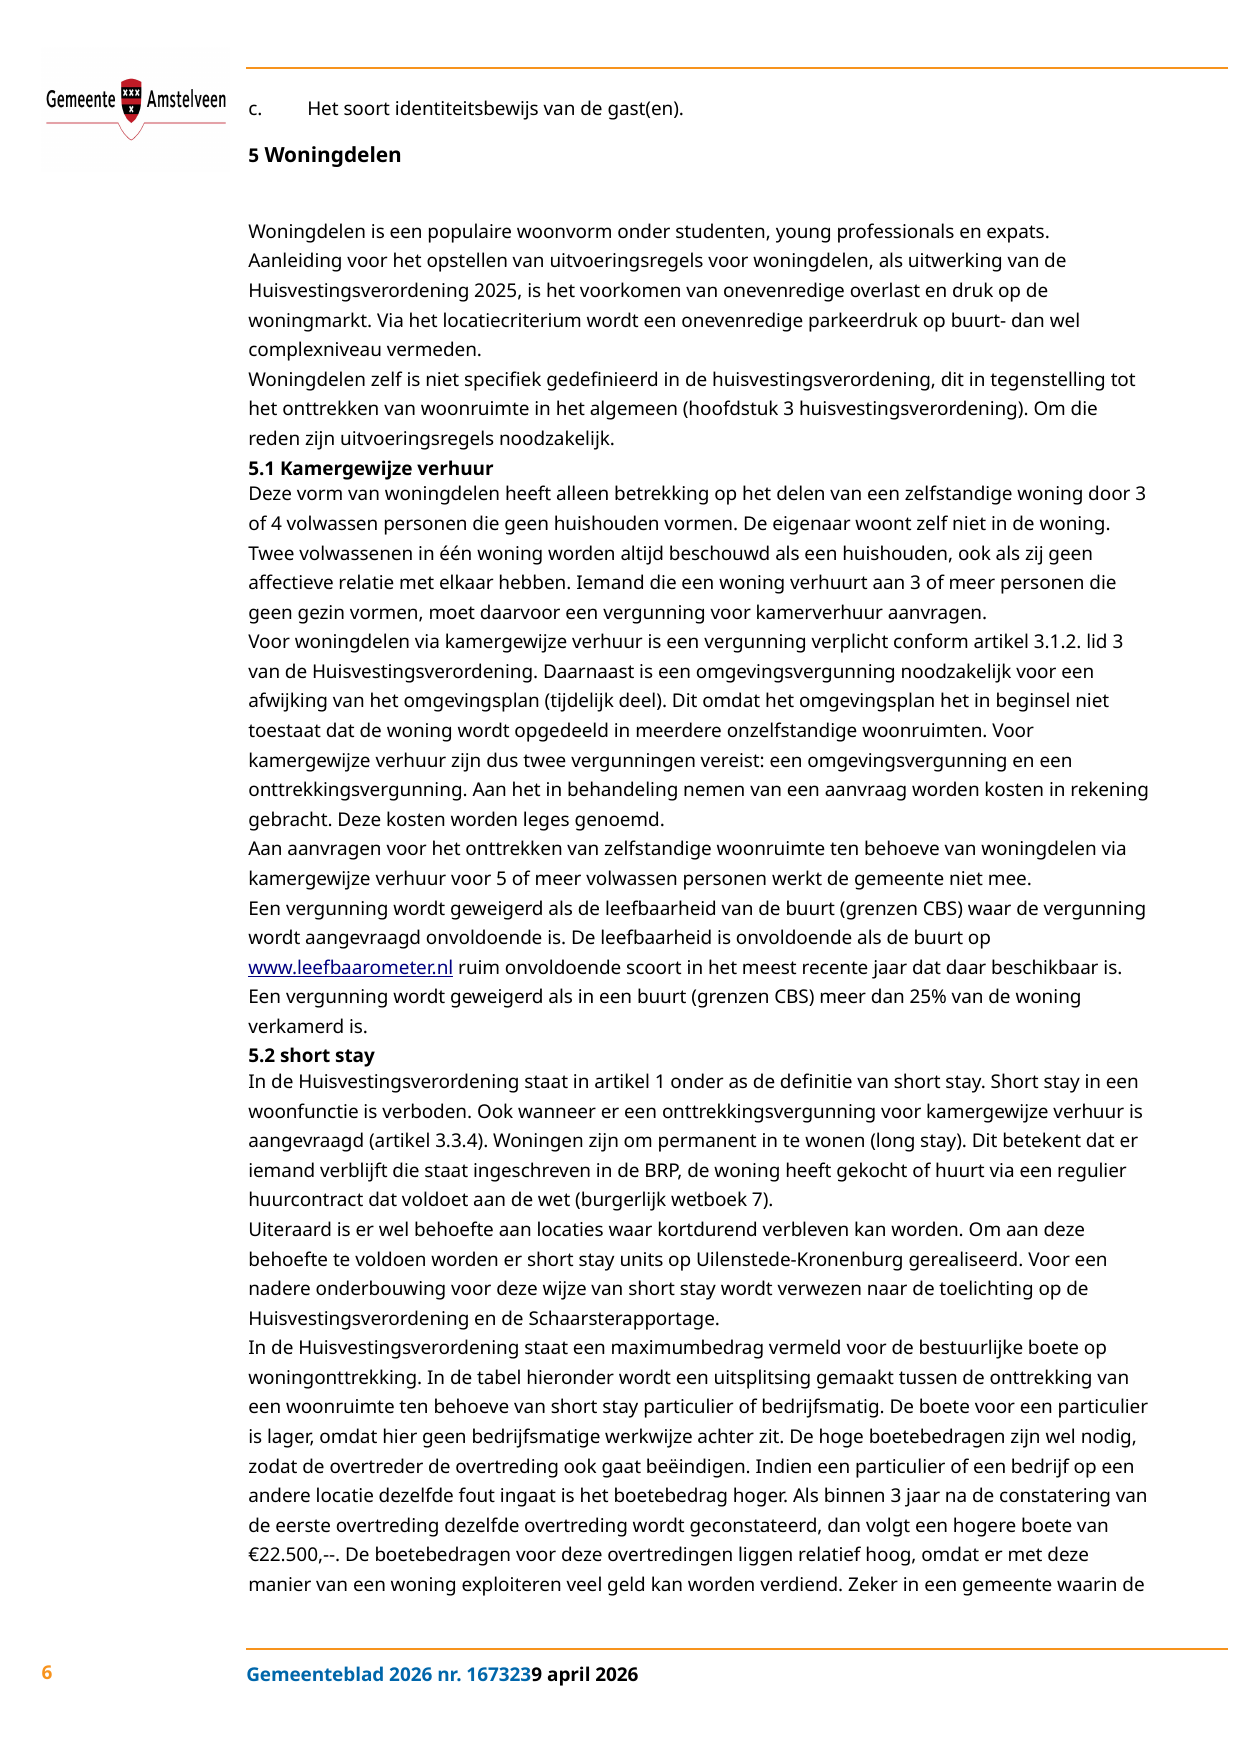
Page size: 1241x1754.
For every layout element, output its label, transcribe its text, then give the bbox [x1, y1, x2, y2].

text Een vergunning wordt geweigerd als de leefbaarheid van de buurt (grenzen CBS) waar de vergunning wordt aangevraagd onvoldoende is. De leefbaarheid is onvoldoende als de buurt op www.leefbaarometer.nl ruim onvoldoende scoort in het meest recente jaar dat daar beschikbaar is. [248, 895, 1152, 979]
text 5 Woningdelen [248, 140, 1152, 169]
text Woningdelen is een populaire woonvorm onder studenten, young professionals en expats. [248, 218, 1152, 244]
text Deze vorm van woningdelen heeft alleen betrekking op het delen van een zelfstandige woning door 3 of 4 volwassen personen die geen huishouden vormen. De eigenaar woont zelf niet in de woning. Twee volwassenen in één woning worden altijd beschouwd als een huishouden, ook als zij geen affectieve relatie met elkaar hebben. Iemand die een woning verhuurt aan 3 of meer personen die geen gezin vormen, moet daarvoor een vergunning voor kamerverhuur aanvragen. [248, 481, 1152, 624]
text 5.2 short stay [248, 1043, 1152, 1068]
text Woningdelen zelf is niet specifiek gedefinieerd in de huisvestingsverordening, dit in tegenstelling tot het onttrekken van woonruimte in het algemeen (hoofdstuk 3 huisvestingsverordening). Om die reden zijn uitvoeringsregels noodzakelijk. [248, 366, 1152, 451]
text Aan aanvragen voor het onttrekken van zelfstandige woonruimte ten behoeve van woningdelen via kamergewijze verhuur voor 5 of meer volwassen personen werkt de gemeente niet mee. [248, 836, 1152, 891]
list Het soort identiteitsbewijs van de gast(en). [248, 95, 1152, 121]
text 5.1 Kamergewijze verhuur [248, 455, 1152, 481]
text Een vergunning wordt geweigerd als in een buurt (grenzen CBS) meer dan 25% van de woning verkamerd is. [248, 983, 1152, 1039]
text Uiteraard is er wel behoefte aan locaties waar kortdurend verbleven kan worden. Om aan deze behoefte te voldoen worden er short stay units op Uilenstede-Kronenburg gerealiseerd. Voor een nadere onderbouwing voor deze wijze van short stay wordt verwezen naar de toelichting op de Huisvestingsverordening en de Schaarsterapportage. [248, 1216, 1152, 1331]
text In de Huisvestingsverordening staat een maximumbedrag vermeld voor de bestuurlijke boete op woningonttrekking. In de tabel hieronder wordt een uitsplitsing gemaakt tussen de onttrekking van een woonruimte ten behoeve van short stay particulier of bedrijfsmatig. De boete voor een particulier is lager, omdat hier geen bedrijfsmatige werkwijze achter zit. De hoge boetebedragen zijn wel nodig, zodat de overtreder de overtreding ook gaat beëindigen. Indien een particulier of een bedrijf op een andere locatie dezelfde fout ingaat is het boetebedrag hoger. Als binnen 3 jaar na de constatering van de eerste overtreding dezelfde overtreding wordt geconstateerd, dan volgt een hogere boete van €22.500,--. De boetebedragen voor deze overtredingen liggen relatief hoog, omdat er met deze manier van een woning exploiteren veel geld kan worden verdiend. Zeker in een gemeente waarin de [248, 1334, 1152, 1597]
text Voor woningdelen via kamergewijze verhuur is een vergunning verplicht conform artikel 3.1.2. lid 3 van de Huisvestingsverordening. Daarnaast is een omgevingsvergunning noodzakelijk voor een afwijking van het omgevingsplan (tijdelijk deel). Dit omdat het omgevingsplan het in beginsel niet toestaat dat de woning wordt opgedeeld in meerdere onzelfstandige woonruimten. Voor kamergewijze verhuur zijn dus twee vergunningen vereist: een omgevingsvergunning en een onttrekkingsvergunning. Aan het in behandeling nemen van een aanvraag worden kosten in rekening gebracht. Deze kosten worden leges genoemd. [248, 628, 1152, 832]
text In de Huisvestingsverordening staat in artikel 1 onder as de definitie van short stay. Short stay in een woonfunctie is verboden. Ook wanneer er een onttrekkingsvergunning voor kamergewijze verhuur is aangevraagd (artikel 3.3.4). Woningen zijn om permanent in te wonen (long stay). Dit betekent dat er iemand verblijft die staat ingeschreven in de BRP, de woning heeft gekocht of huurt via een regulier huurcontract dat voldoet aan de wet (burgerlijk wetboek 7). [248, 1068, 1152, 1212]
picture [41, 47, 231, 172]
text Aanleiding voor het opstellen van uitvoeringsregels voor woningdelen, als uitwerking van de Huisvestingsverordening 2025, is het voorkomen van onevenredige overlast en druk op de woningmarkt. Via het locatiecriterium wordt een onevenredige parkeerdruk op buurt- dan wel complexniveau vermeden. [248, 248, 1152, 362]
